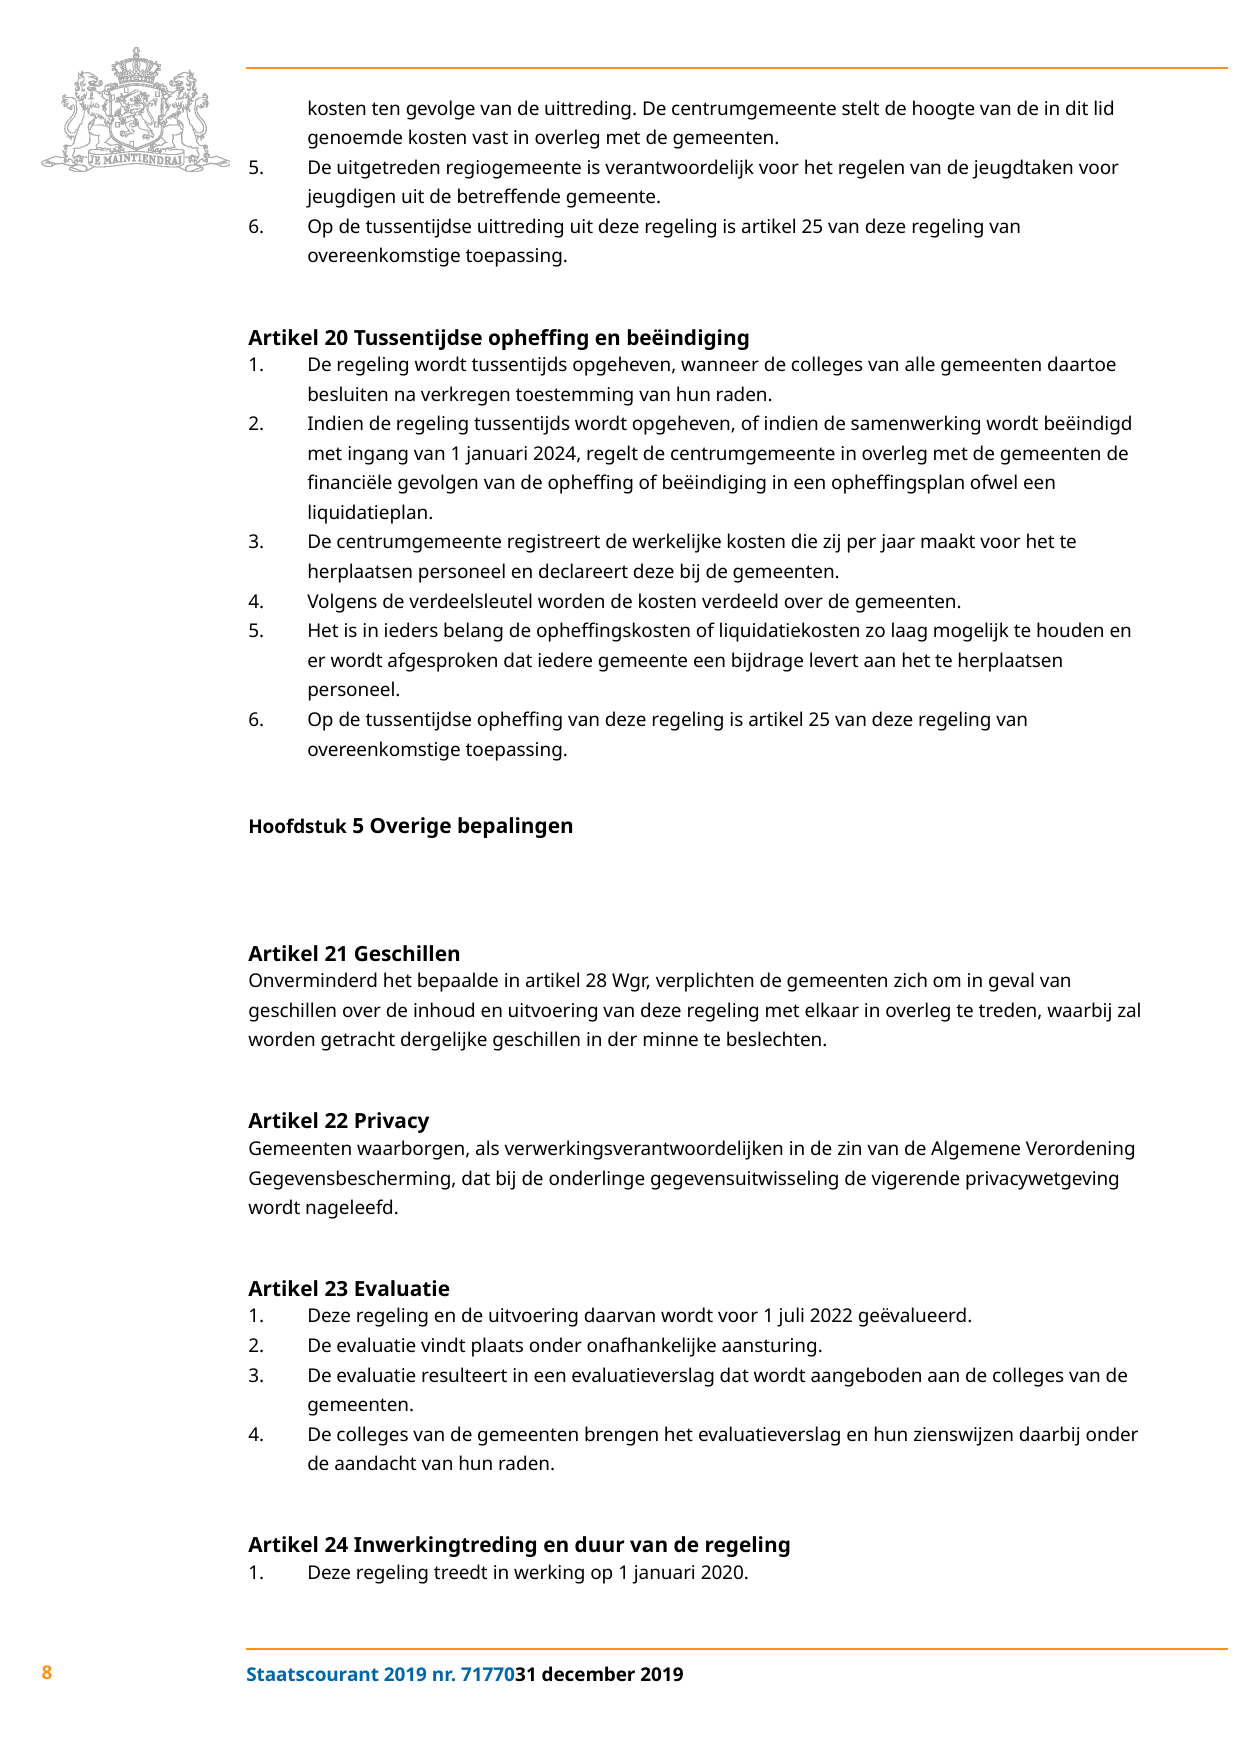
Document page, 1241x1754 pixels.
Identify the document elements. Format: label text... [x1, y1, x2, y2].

text Artikel 24 Inwerkingtreding en duur van de regeling [248, 1531, 1152, 1559]
list De regeling wordt tussentijds opgeheven, wanneer de colleges van alle gemeenten daartoe besluiten na verkregen toestemming van hun raden. [248, 351, 1152, 406]
text Artikel 22 Privacy [248, 1107, 1152, 1135]
list De evaluatie resulteert in een evaluatieverslag dat wordt aangeboden aan de colleges van de gemeenten. [248, 1362, 1152, 1417]
text Artikel 23 Evaluatie [248, 1274, 1152, 1303]
list Deze regeling en de uitvoering daarvan wordt voor 1 juli 2022 geëvalueerd. [248, 1303, 1152, 1328]
list De colleges van de gemeenten brengen het evaluatieverslag en hun zienswijzen daarbij onder de aandacht van hun raden. [248, 1421, 1152, 1476]
list De uitgetreden regiogemeente is verantwoordelijk voor het regelen van de jeugdtaken voor jeugdigen uit de betreffende gemeente. [248, 154, 1152, 209]
list kosten ten gevolge van de uittreding. De centrumgemeente stelt de hoogte van de in dit lid genoemde kosten vast in overleg met de gemeenten. [248, 95, 1152, 150]
list Deze regeling treedt in werking op 1 januari 2020. [248, 1559, 1152, 1585]
text Gemeenten waarborgen, als verwerkingsverantwoordelijken in de zin van de Algemene Verordening Gegevensbescherming, dat bij de onderlinge gegevensuitwisseling de vigerende privacywetgeving wordt nageleefd. [248, 1135, 1152, 1220]
text Onverminderd het bepaalde in artikel 28 Wgr, verplichten de gemeenten zich om in geval van geschillen over de inhoud en uitvoering van deze regeling met elkaar in overleg te treden, waarbij zal worden getracht dergelijke geschillen in der minne te beslechten. [248, 967, 1152, 1052]
list Op de tussentijdse opheffing van deze regeling is artikel 25 van deze regeling van overeenkomstige toepassing. [248, 706, 1152, 761]
text Hoofdstuk 5 Overige bepalingen [248, 811, 1152, 839]
list Indien de regeling tussentijds wordt opgeheven, of indien de samenwerking wordt beëindigd met ingang van 1 januari 2024, regelt de centrumgemeente in overleg met de gemeenten de financiële gevolgen van de opheffing of beëindiging in een opheffingsplan ofwel een liquidatieplan. [248, 410, 1152, 525]
picture [41, 47, 231, 172]
list Op de tussentijdse uittreding uit deze regeling is artikel 25 van deze regeling van overeenkomstige toepassing. [248, 213, 1152, 268]
list De evaluatie vindt plaats onder onafhankelijke aansturing. [248, 1332, 1152, 1358]
text Artikel 21 Geschillen [248, 939, 1152, 967]
list Het is in ieders belang de opheffingskosten of liquidatiekosten zo laag mogelijk te houden en er wordt afgesproken dat iedere gemeente een bijdrage levert aan het te herplaatsen personeel. [248, 617, 1152, 702]
text Artikel 20 Tussentijdse opheffing en beëindiging [248, 323, 1152, 351]
list Volgens de verdeelsleutel worden de kosten verdeeld over de gemeenten. [248, 588, 1152, 613]
list De centrumgemeente registreert de werkelijke kosten die zij per jaar maakt voor het te herplaatsen personeel en declareert deze bij de gemeenten. [248, 529, 1152, 584]
